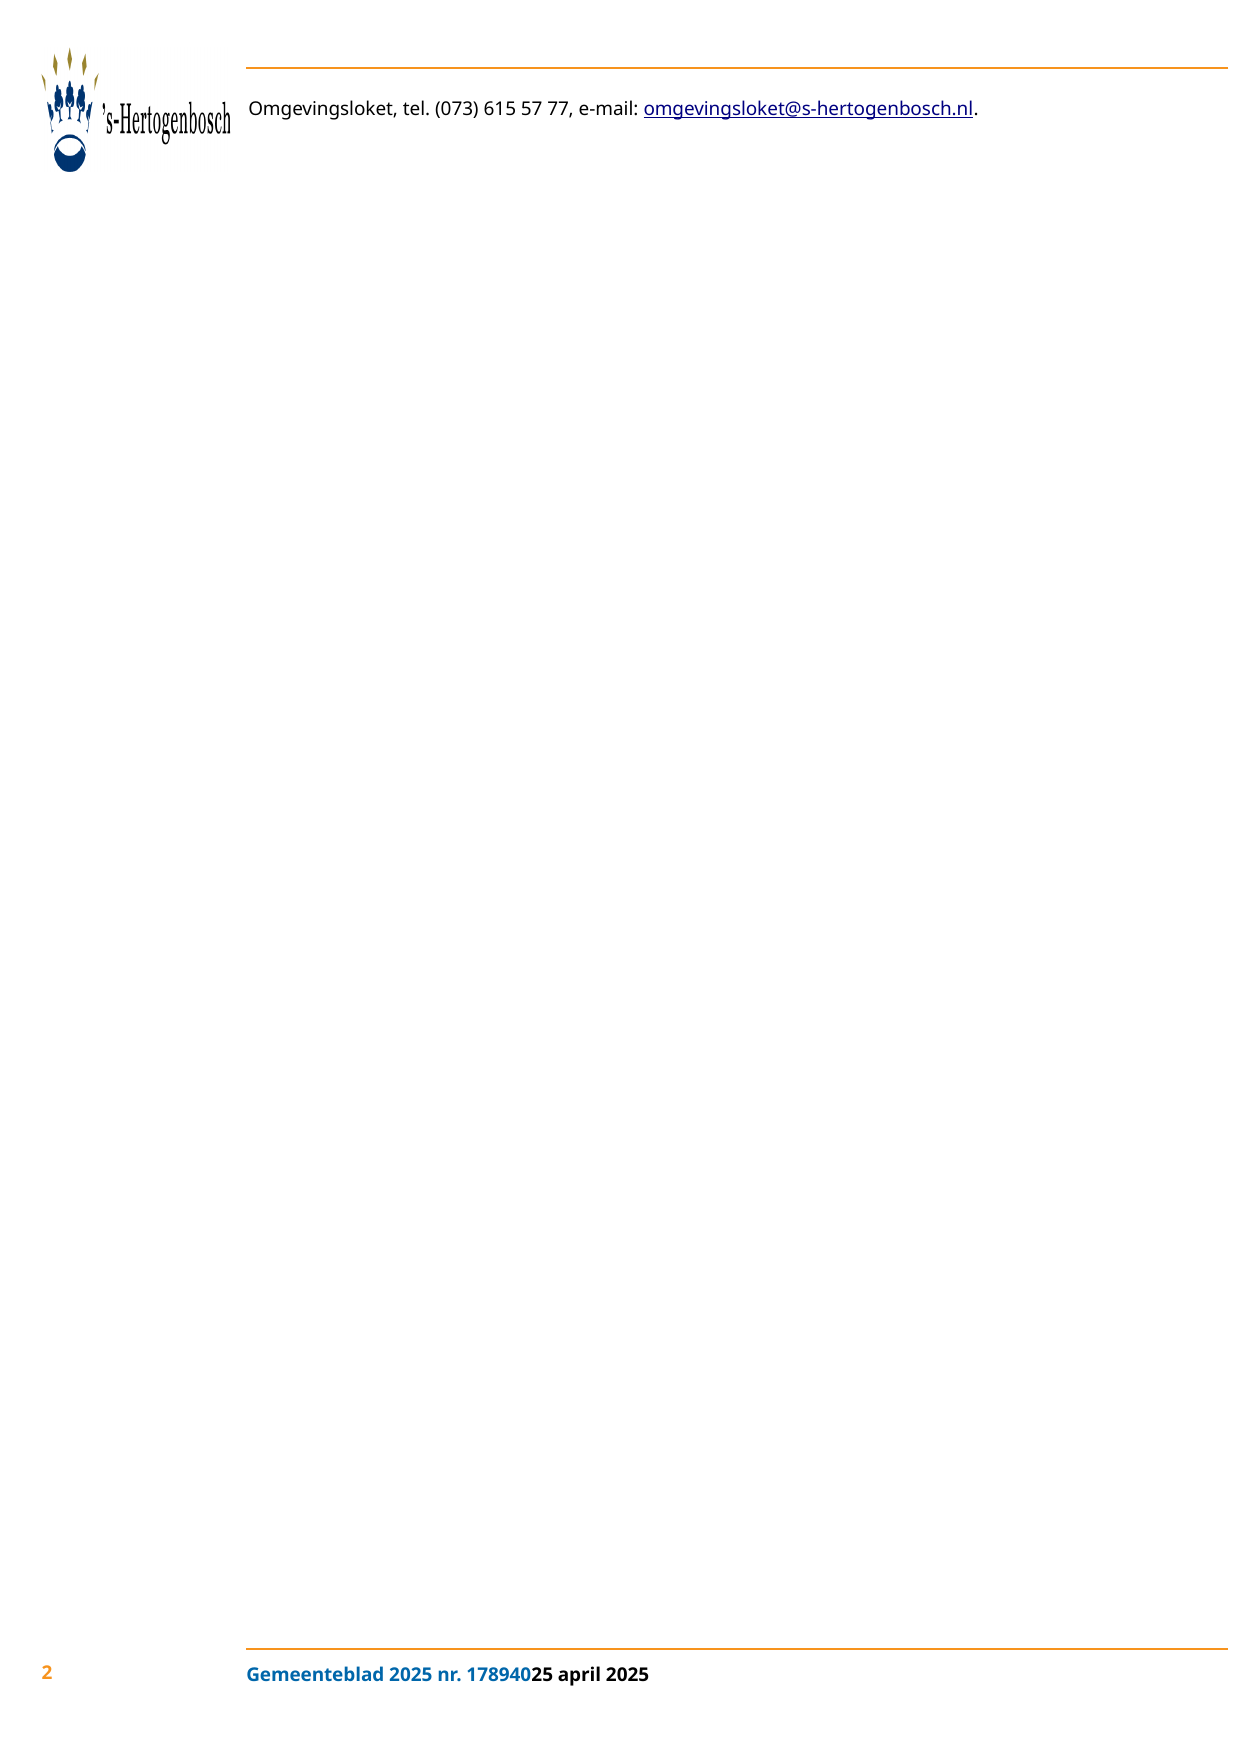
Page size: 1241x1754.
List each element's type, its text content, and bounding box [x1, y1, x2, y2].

text Omgevingsloket, tel. (073) 615 57 77, e-mail: omgevingsloket@s-hertogenbosch.nl. [248, 95, 1152, 121]
picture [41, 47, 231, 172]
